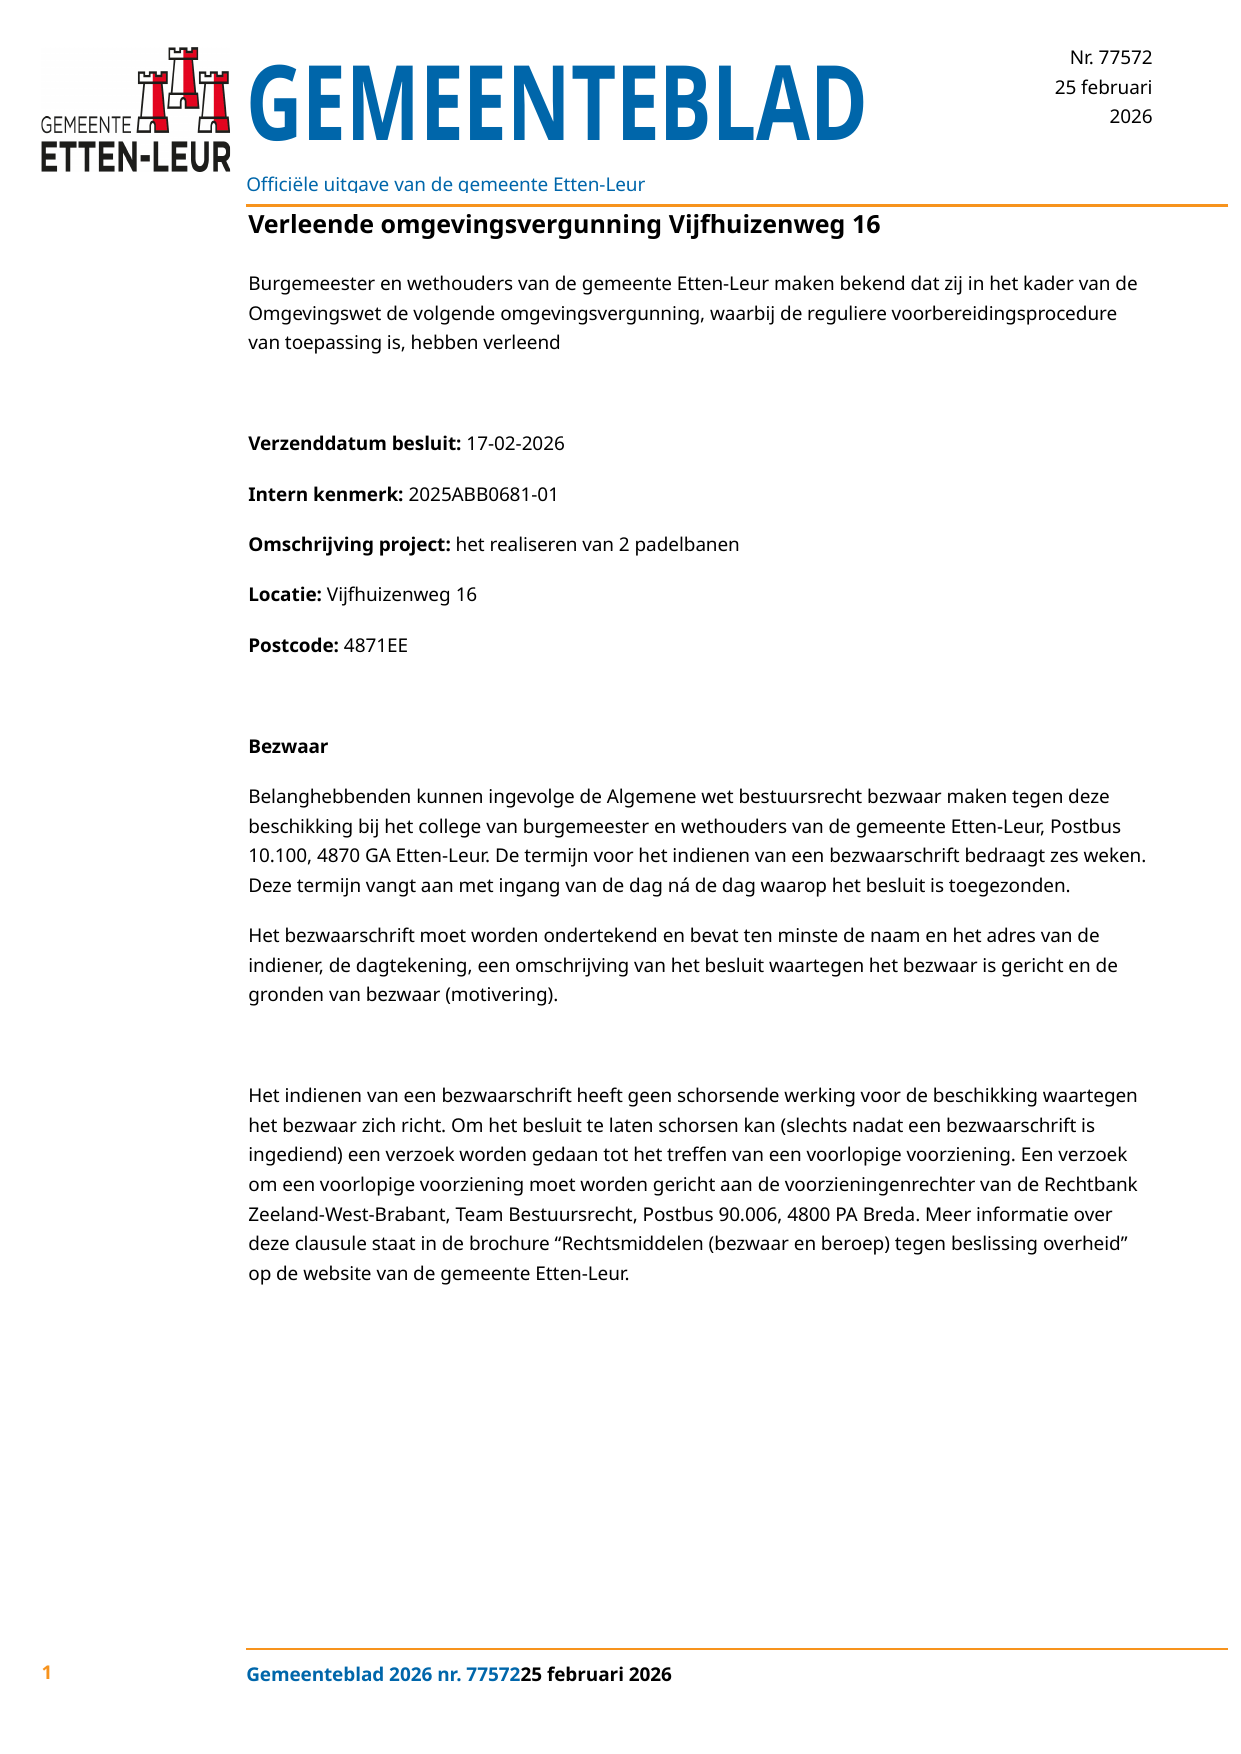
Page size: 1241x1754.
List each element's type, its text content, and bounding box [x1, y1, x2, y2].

text Verleende omgevingsvergunning Vijfhuizenweg 16 [248, 207, 1152, 241]
text Postcode: 4871EE [248, 632, 1152, 658]
text Belanghebbenden kunnen ingevolge de Algemene wet bestuursrecht bezwaar maken tegen deze beschikking bij het college van burgemeester en wethouders van de gemeente Etten-Leur, Postbus 10.100, 4870 GA Etten-Leur. De termijn voor het indienen van een bezwaarschrift bedraagt zes weken. Deze termijn vangt aan met ingang van de dag ná de dag waarop het besluit is toegezonden. [248, 783, 1152, 898]
text Burgemeester en wethouders van de gemeente Etten-Leur maken bekend dat zij in het kader van de Omgevingswet de volgende omgevingsvergunning, waarbij de reguliere voorbereidingsprocedure van toepassing is, hebben verleend [248, 270, 1152, 355]
text Bezwaar [248, 733, 1152, 758]
text Intern kenmerk: 2025ABB0681-01 [248, 481, 1152, 506]
text Het indienen van een bezwaarschrift heeft geen schorsende werking voor de beschikking waartegen het bezwaar zich richt. Om het besluit te laten schorsen kan (slechts nadat een bezwaarschrift is ingediend) een verzoek worden gedaan tot het treffen van een voorlopige voorziening. Een verzoek om een voorlopige voorziening moet worden gericht aan de voorzieningenrechter van de Rechtbank Zeeland-West-Brabant, Team Bestuursrecht, Postbus 90.006, 4800 PA Breda. Meer informatie over deze clausule staat in de brochure “Rechtsmiddelen (bezwaar en beroep) tegen beslissing overheid” op de website van de gemeente Etten-Leur. [248, 1082, 1152, 1286]
text Het bezwaarschrift moet worden ondertekend en bevat ten minste de naam en het adres van de indiener, de dagtekening, een omschrijving van het besluit waartegen het bezwaar is gericht en de gronden van bezwaar (motivering). [248, 922, 1152, 1007]
text Verzenddatum besluit: 17-02-2026 [248, 430, 1152, 456]
text Omschrijving project: het realiseren van 2 padelbanen [248, 531, 1152, 557]
text Locatie: Vijfhuizenweg 16 [248, 582, 1152, 607]
picture [41, 47, 231, 172]
